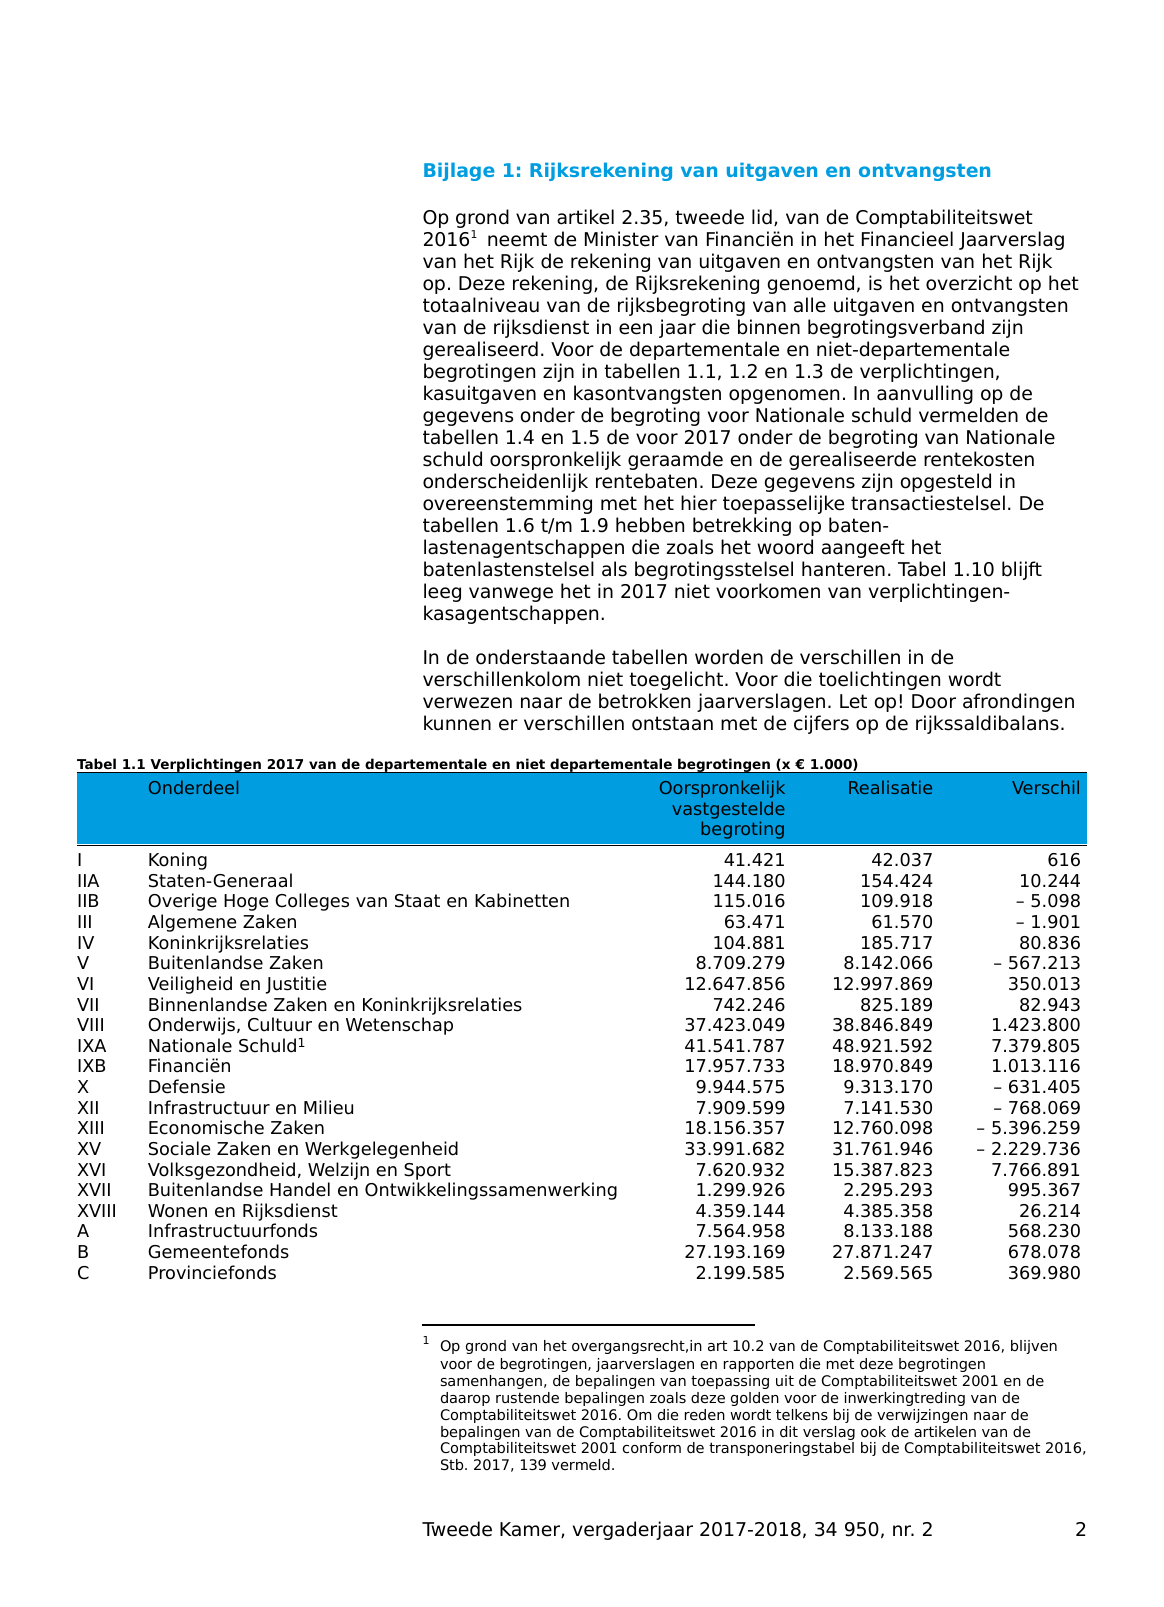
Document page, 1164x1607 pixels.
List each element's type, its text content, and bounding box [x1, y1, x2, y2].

table_cell Buitenlandse Handel en Ontwikkelingssamenwerking [142, 1180, 644, 1201]
table_cell 42.037 [791, 846, 939, 871]
table_cell Volksgezondheid, Welzijn en Sport [142, 1160, 644, 1180]
table_cell 9.313.170 [791, 1077, 939, 1098]
table_cell XV [77, 1139, 142, 1159]
text Op grond van artikel 2.35, tweede lid, van de Comptabiliteitswet 2016 neemt de Minister van Financiën in het Financieel Jaarverslag van het Rijk de rekening van uitgaven en ontvangsten van het Rijk op. Deze rekening, de Rijksrekening genoemd, is het overzicht op het totaalniveau van de rijksbegroting van alle uitgaven en ontvangsten van de rijksdienst in een jaar die binnen begrotingsverband zijn gerealiseerd. Voor de departementale en niet-departementale begrotingen zijn in tabellen 1.1, 1.2 en 1.3 de verplichtingen, kasuitgaven en kasontvangsten opgenomen. In aanvulling op de gegevens onder de begroting voor Nationale schuld vermelden de tabellen 1.4 en 1.5 de voor 2017 onder de begroting van Nationale schuld oorspronkelijk geraamde en de gerealiseerde rentekosten onderscheidenlijk rentebaten. Deze gegevens zijn opgesteld in overeenstemming met het hier toepasselijke transactiestelsel. De tabellen 1.6 t/m 1.9 hebben betrekking op baten-lastenagentschappen die zoals het woord aangeeft het batenlastenstelsel als begrotingsstelsel hanteren. Tabel 1.10 blijft leeg vanwege het in 2017 niet voorkomen van verplichtingen-kasagentschappen. [422, 207, 1087, 624]
table_cell 825.189 [791, 995, 939, 1015]
table_cell 104.881 [644, 933, 791, 953]
table_cell XIII [77, 1118, 142, 1139]
table_cell 350.013 [939, 974, 1087, 994]
table_cell 369.980 [939, 1263, 1087, 1283]
table_cell 144.180 [644, 871, 791, 891]
table_cell VI [77, 974, 142, 994]
table_cell 63.471 [644, 912, 791, 933]
table_cell Economische Zaken [142, 1118, 644, 1139]
table_cell Financiën [142, 1056, 644, 1077]
table_cell 2.569.565 [791, 1263, 939, 1283]
table_cell III [77, 912, 142, 933]
table_cell V [77, 953, 142, 974]
table_cell 2.199.585 [644, 1263, 791, 1283]
table_cell 26.214 [939, 1201, 1087, 1221]
table_cell 41.541.787 [644, 1036, 791, 1056]
table_cell X [77, 1077, 142, 1098]
table_cell 38.846.849 [791, 1015, 939, 1036]
table_cell I [77, 846, 142, 871]
table_header Tabel 1.1 Verplichtingen 2017 van de departementale en niet departementale begrotingen (x € 1.000) [77, 756, 1087, 772]
table_cell XII [77, 1098, 142, 1118]
table_cell 12.647.856 [644, 974, 791, 994]
table_cell Koninkrijksrelaties [142, 933, 644, 953]
table_cell 17.957.733 [644, 1056, 791, 1077]
table_cell 41.421 [644, 846, 791, 871]
table_cell – 768.069 [939, 1098, 1087, 1118]
table_cell Koning [142, 846, 644, 871]
table_cell Gemeentefonds [142, 1242, 644, 1263]
table_cell XVII [77, 1180, 142, 1201]
table_cell Algemene Zaken [142, 912, 644, 933]
table_cell 82.943 [939, 995, 1087, 1015]
table_cell 4.385.358 [791, 1201, 939, 1221]
table_cell 27.871.247 [791, 1242, 939, 1263]
table_cell IIA [77, 871, 142, 891]
table_cell XVIII [77, 1201, 142, 1221]
table_cell 8.709.279 [644, 953, 791, 974]
table_cell Overige Hoge Colleges van Staat en Kabinetten [142, 891, 644, 912]
table_cell – 1.901 [939, 912, 1087, 933]
table_cell 61.570 [791, 912, 939, 933]
table_cell 154.424 [791, 871, 939, 891]
table_cell 7.141.530 [791, 1098, 939, 1118]
table_cell Infrastructuurfonds [142, 1221, 644, 1242]
table_cell 7.620.932 [644, 1160, 791, 1180]
table_cell 48.921.592 [791, 1036, 939, 1056]
table_cell VIII [77, 1015, 142, 1036]
table_cell Veiligheid en Justitie [142, 974, 644, 994]
table_cell [77, 773, 142, 844]
table_cell 37.423.049 [644, 1015, 791, 1036]
table_cell 678.078 [939, 1242, 1087, 1263]
table_cell – 631.405 [939, 1077, 1087, 1098]
table_cell 15.387.823 [791, 1160, 939, 1180]
table_cell 742.246 [644, 995, 791, 1015]
text Op grond van het overgangsrecht,in art 10.2 van de Comptabiliteitswet 2016, blijven voor de begrotingen, jaarverslagen en rapporten die met deze begrotingen samenhangen, de bepalingen van toepassing uit de Comptabiliteitswet 2001 en de daarop rustende bepalingen zoals deze golden voor de inwerkingtreding van de Comptabiliteitswet 2016. Om die reden wordt telkens bij de verwijzingen naar de bepalingen van de Comptabiliteitswet 2016 in dit verslag ook de artikelen van de Comptabiliteitswet 2001 conform de transponeringstabel bij de Comptabiliteitswet 2016, Stb. 2017, 139 vermeld. [422, 1334, 1087, 1474]
table_cell 4.359.144 [644, 1201, 791, 1221]
table_cell IV [77, 933, 142, 953]
table_cell 7.379.805 [939, 1036, 1087, 1056]
table_cell 9.944.575 [644, 1077, 791, 1098]
table_cell 7.766.891 [939, 1160, 1087, 1180]
table_cell Nationale Schuld1 [142, 1036, 644, 1056]
table_cell 80.836 [939, 933, 1087, 953]
table_cell 18.970.849 [791, 1056, 939, 1077]
subtitle Bijlage 1: Rijksrekening van uitgaven en ontvangsten [422, 160, 1087, 182]
table_cell Oorspronkelijk vastgestelde begroting [644, 773, 791, 844]
table_cell 1.423.800 [939, 1015, 1087, 1036]
table_cell Provinciefonds [142, 1263, 644, 1283]
table_cell 185.717 [791, 933, 939, 953]
table_cell 568.230 [939, 1221, 1087, 1242]
table_cell 33.991.682 [644, 1139, 791, 1159]
table_cell VII [77, 995, 142, 1015]
table_cell 995.367 [939, 1180, 1087, 1201]
table_cell Infrastructuur en Milieu [142, 1098, 644, 1118]
table_cell 7.564.958 [644, 1221, 791, 1242]
table_cell – 5.396.259 [939, 1118, 1087, 1139]
table_cell B [77, 1242, 142, 1263]
table_cell 27.193.169 [644, 1242, 791, 1263]
table_cell 115.016 [644, 891, 791, 912]
table_cell 12.760.098 [791, 1118, 939, 1139]
table_cell Buitenlandse Zaken [142, 953, 644, 974]
table_cell XVI [77, 1160, 142, 1180]
table_cell IXA [77, 1036, 142, 1056]
table_cell Staten-Generaal [142, 871, 644, 891]
table_cell C [77, 1263, 142, 1283]
table_cell Wonen en Rijksdienst [142, 1201, 644, 1221]
table_cell 18.156.357 [644, 1118, 791, 1139]
table_cell Sociale Zaken en Werkgelegenheid [142, 1139, 644, 1159]
table_cell 31.761.946 [791, 1139, 939, 1159]
table_cell 2.295.293 [791, 1180, 939, 1201]
table_cell 1.299.926 [644, 1180, 791, 1201]
table_cell 616 [939, 846, 1087, 871]
table_cell Onderdeel [142, 773, 644, 844]
table_cell IIB [77, 891, 142, 912]
table_cell – 567.213 [939, 953, 1087, 974]
table_cell Realisatie [791, 773, 939, 844]
table_cell – 2.229.736 [939, 1139, 1087, 1159]
table_cell A [77, 1221, 142, 1242]
table_cell IXB [77, 1056, 142, 1077]
table_cell Defensie [142, 1077, 644, 1098]
table_cell Verschil [939, 773, 1087, 844]
table_cell Binnenlandse Zaken en Koninkrijksrelaties [142, 995, 644, 1015]
table_cell 12.997.869 [791, 974, 939, 994]
table_cell 8.142.066 [791, 953, 939, 974]
table_cell – 5.098 [939, 891, 1087, 912]
table_cell 109.918 [791, 891, 939, 912]
table_cell 8.133.188 [791, 1221, 939, 1242]
table_cell 7.909.599 [644, 1098, 791, 1118]
table_cell 1.013.116 [939, 1056, 1087, 1077]
table_cell 10.244 [939, 871, 1087, 891]
text In de onderstaande tabellen worden de verschillen in de verschillenkolom niet toegelicht. Voor die toelichtingen wordt verwezen naar de betrokken jaarverslagen. Let op! Door afrondingen kunnen er verschillen ontstaan met de cijfers op de rijkssaldibalans. [422, 647, 1087, 734]
table_cell Onderwijs, Cultuur en Wetenschap [142, 1015, 644, 1036]
